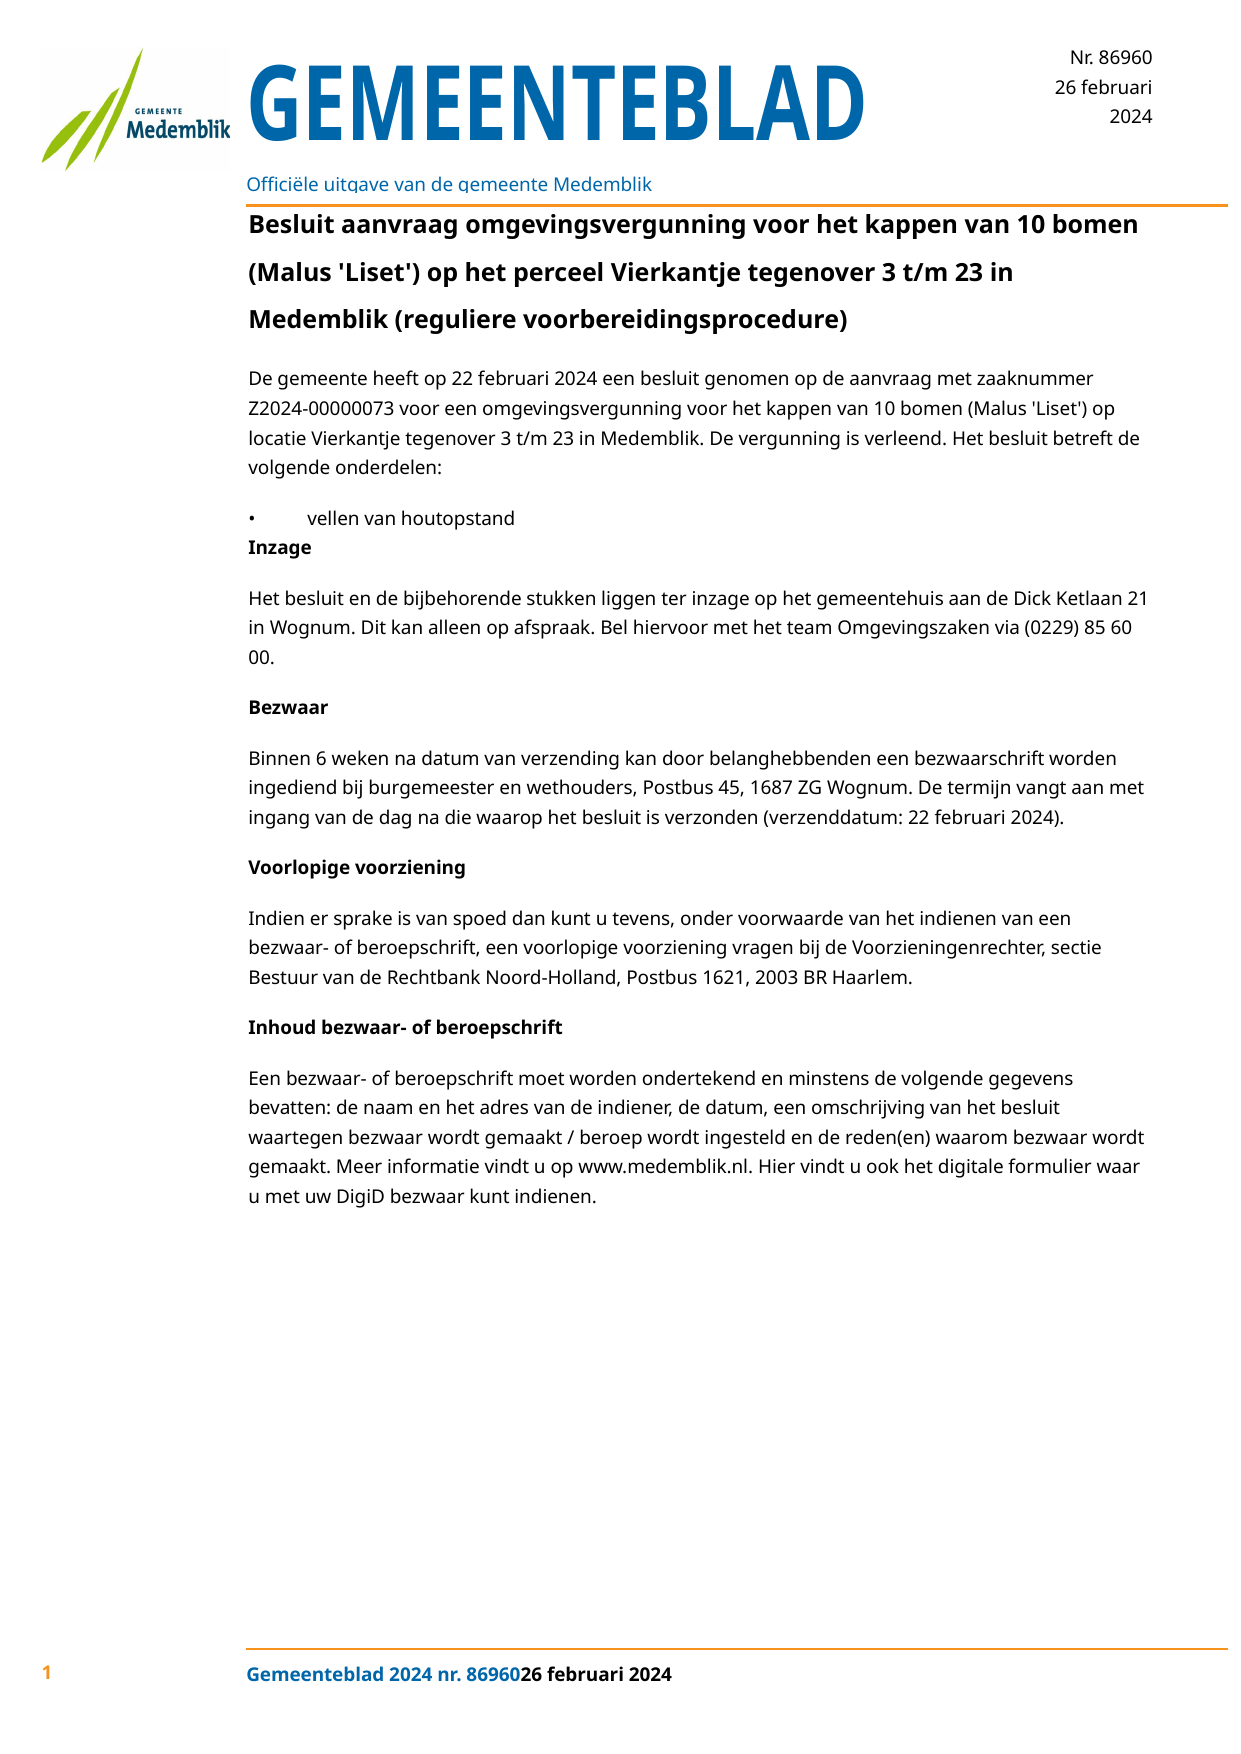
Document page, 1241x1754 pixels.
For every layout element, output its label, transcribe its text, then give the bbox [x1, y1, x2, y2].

text Binnen 6 weken na datum van verzending kan door belanghebbenden een bezwaarschrift worden ingediend bij burgemeester en wethouders, Postbus 45, 1687 ZG Wognum. De termijn vangt aan met ingang van de dag na die waarop het besluit is verzonden (verzenddatum: 22 februari 2024). [248, 745, 1152, 829]
text Bezwaar [248, 694, 1152, 720]
text Voorlopige voorziening [248, 854, 1152, 880]
list vellen van houtopstand [248, 505, 1152, 530]
picture [41, 47, 231, 172]
text Het besluit en de bijbehorende stukken liggen ter inzage op het gemeentehuis aan de Dick Ketlaan 21 in Wognum. Dit kan alleen op afspraak. Bel hiervoor met het team Omgevingszaken via (0229) 85 60 00. [248, 585, 1152, 669]
text Inhoud bezwaar- of beroepschrift [248, 1014, 1152, 1040]
text Indien er sprake is van spoed dan kunt u tevens, onder voorwaarde van het indienen van een bezwaar- of beroepschrift, een voorlopige voorziening vragen bij de Voorzieningenrechter, sectie Bestuur van de Rechtbank Noord-Holland, Postbus 1621, 2003 BR Haarlem. [248, 905, 1152, 989]
text Besluit aanvraag omgevingsvergunning voor het kappen van 10 bomen (Malus 'Liset') op het perceel Vierkantje tegenover 3 t/m 23 in Medemblik (reguliere voorbereidingsprocedure) [248, 207, 1152, 336]
text De gemeente heeft op 22 februari 2024 een besluit genomen op de aanvraag met zaaknummer Z2024-00000073 voor een omgevingsvergunning voor het kappen van 10 bomen (Malus 'Liset') op locatie Vierkantje tegenover 3 t/m 23 in Medemblik. De vergunning is verleend. Het besluit betreft de volgende onderdelen: [248, 366, 1152, 480]
text Inzage [248, 534, 1152, 560]
text Een bezwaar- of beroepschrift moet worden ondertekend en minstens de volgende gegevens bevatten: de naam en het adres van de indiener, de datum, een omschrijving van het besluit waartegen bezwaar wordt gemaakt / beroep wordt ingesteld en de reden(en) waarom bezwaar wordt gemaakt. Meer informatie vindt u op www.medemblik.nl. Hier vindt u ook het digitale formulier waar u met uw DigiD bezwaar kunt indienen. [248, 1065, 1152, 1209]
